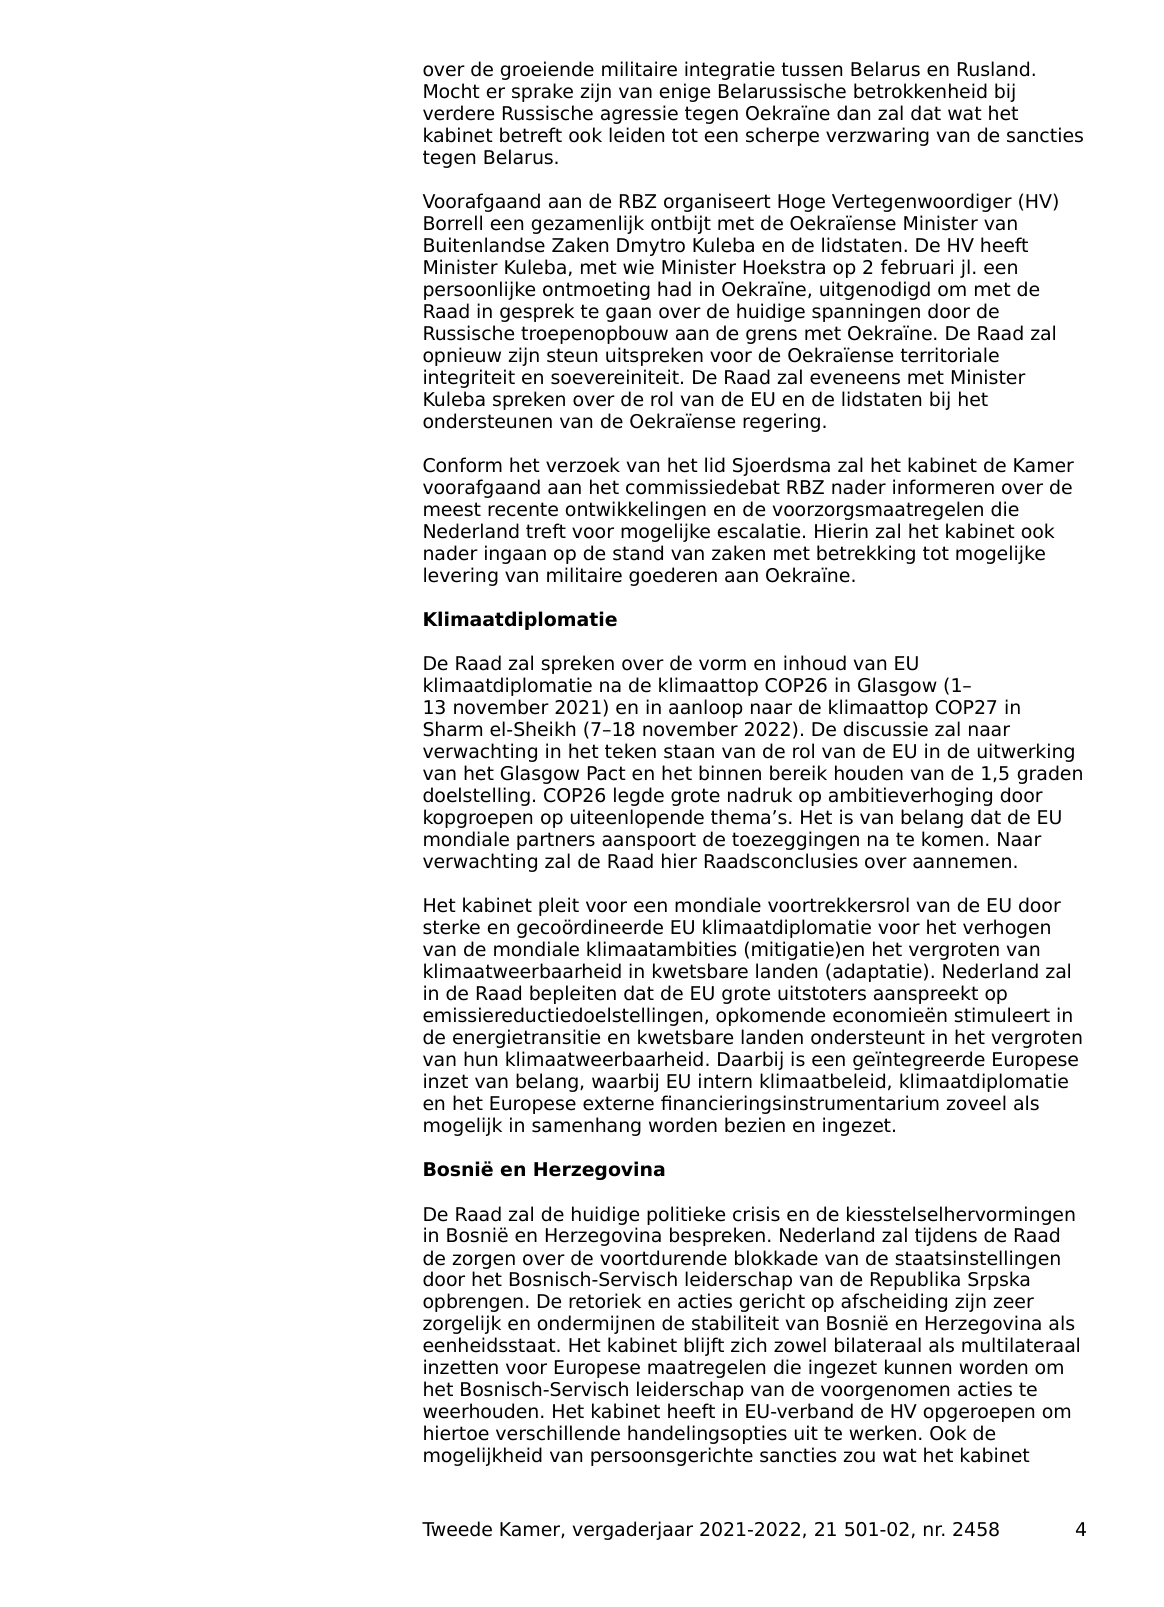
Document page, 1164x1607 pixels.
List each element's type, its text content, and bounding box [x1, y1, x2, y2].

text Conform het verzoek van het lid Sjoerdsma zal het kabinet de Kamer voorafgaand aan het commissiedebat RBZ nader informeren over de meest recente ontwikkelingen en de voorzorgsmaatregelen die Nederland treft voor mogelijke escalatie. Hierin zal het kabinet ook nader ingaan op de stand van zaken met betrekking tot mogelijke levering van militaire goederen aan Oekraïne. [422, 455, 1087, 587]
text over de groeiende militaire integratie tussen Belarus en Rusland. Mocht er sprake zijn van enige Belarussische betrokkenheid bij verdere Russische agressie tegen Oekraïne dan zal dat wat het kabinet betreft ook leiden tot een scherpe verzwaring van de sancties tegen Belarus. [422, 59, 1087, 169]
subtitle Bosnië en Herzegovina [422, 1159, 1087, 1181]
subtitle Klimaatdiplomatie [422, 609, 1087, 631]
text Voorafgaand aan de RBZ organiseert Hoge Vertegenwoordiger (HV) Borrell een gezamenlijk ontbijt met de Oekraïense Minister van Buitenlandse Zaken Dmytro Kuleba en de lidstaten. De HV heeft Minister Kuleba, met wie Minister Hoekstra op 2 februari jl. een persoonlijke ontmoeting had in Oekraïne, uitgenodigd om met de Raad in gesprek te gaan over de huidige spanningen door de Russische troepenopbouw aan de grens met Oekraïne. De Raad zal opnieuw zijn steun uitspreken voor de Oekraïense territoriale integriteit en soevereiniteit. De Raad zal eveneens met Minister Kuleba spreken over de rol van de EU en de lidstaten bij het ondersteunen van de Oekraïense regering. [422, 191, 1087, 433]
text De Raad zal spreken over de vorm en inhoud van EU klimaatdiplomatie na de klimaattop COP26 in Glasgow (1–13 november 2021) en in aanloop naar de klimaattop COP27 in Sharm el-Sheikh (7–18 november 2022). De discussie zal naar verwachting in het teken staan van de rol van de EU in de uitwerking van het Glasgow Pact en het binnen bereik houden van de 1,5 graden doelstelling. COP26 legde grote nadruk op ambitieverhoging door kopgroepen op uiteenlopende thema’s. Het is van belang dat de EU mondiale partners aanspoort de toezeggingen na te komen. Naar verwachting zal de Raad hier Raadsconclusies over aannemen. [422, 653, 1087, 873]
text De Raad zal de huidige politieke crisis en de kiesstelselhervormingen in Bosnië en Herzegovina bespreken. Nederland zal tijdens de Raad de zorgen over de voortdurende blokkade van de staatsinstellingen door het Bosnisch-Servisch leiderschap van de Republika Srpska opbrengen. De retoriek en acties gericht op afscheiding zijn zeer zorgelijk en ondermijnen de stabiliteit van Bosnië en Herzegovina als eenheidsstaat. Het kabinet blijft zich zowel bilateraal als multilateraal inzetten voor Europese maatregelen die ingezet kunnen worden om het Bosnisch-Servisch leiderschap van de voorgenomen acties te weerhouden. Het kabinet heeft in EU-verband de HV opgeroepen om hiertoe verschillende handelingsopties uit te werken. Ook de mogelijkheid van persoonsgerichte sancties zou wat het kabinet [422, 1203, 1087, 1467]
text Het kabinet pleit voor een mondiale voortrekkersrol van de EU door sterke en gecoördineerde EU klimaatdiplomatie voor het verhogen van de mondiale klimaatambities (mitigatie)en het vergroten van klimaatweerbaarheid in kwetsbare landen (adaptatie). Nederland zal in de Raad bepleiten dat de EU grote uitstoters aanspreekt op emissiereductiedoelstellingen, opkomende economieën stimuleert in de energietransitie en kwetsbare landen ondersteunt in het vergroten van hun klimaatweerbaarheid. Daarbij is een geïntegreerde Europese inzet van belang, waarbij EU intern klimaatbeleid, klimaatdiplomatie en het Europese externe financieringsinstrumentarium zoveel als mogelijk in samenhang worden bezien en ingezet. [422, 895, 1087, 1137]
